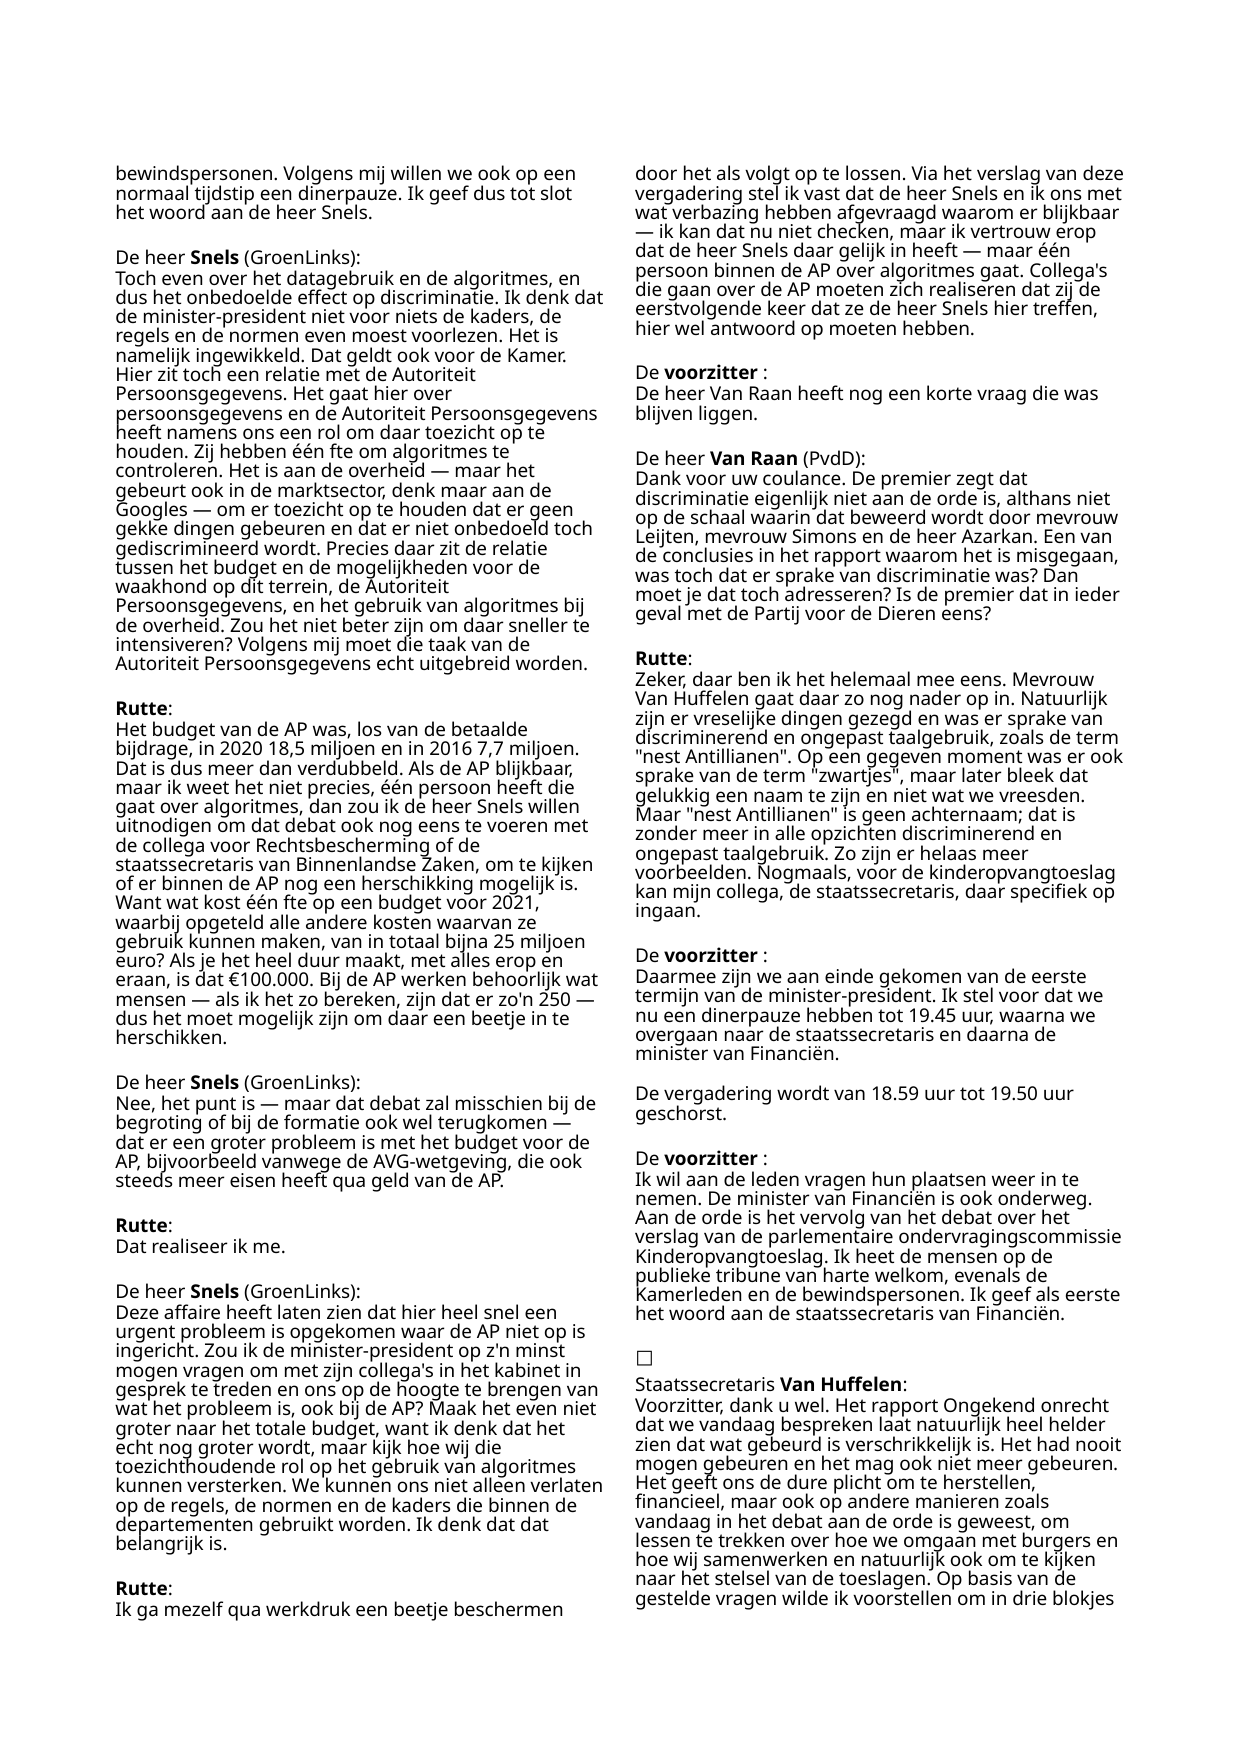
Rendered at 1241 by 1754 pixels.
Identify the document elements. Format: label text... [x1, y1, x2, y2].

text Dank voor uw coulance. De premier zegt dat discriminatie eigenlijk niet aan de orde is, althans niet op de schaal waarin dat beweerd wordt door mevrouw Leijten, mevrouw Simons en de heer Azarkan. Een van de conclusies in het rapport waarom het is misgegaan, was toch dat er sprake van discriminatie was? Dan moet je dat toch adresseren? Is de premier dat in ieder geval met de Partij voor de Dieren eens? [635, 470, 1125, 624]
text De heer Snels (GroenLinks): [115, 244, 605, 270]
text Dat realiseer ik me. [115, 1238, 605, 1257]
text Rutte: [115, 1575, 605, 1601]
text Rutte: [115, 695, 605, 721]
text bewindspersonen. Volgens mij willen we ook op een normaal tijdstip een dinerpauze. Ik geef dus tot slot het woord aan de heer Snels. [115, 165, 605, 223]
text ⬜ [635, 1346, 1125, 1371]
text De heer Van Raan heeft nog een korte vraag die was blijven liggen. [635, 385, 1125, 424]
text Rutte: [115, 1212, 605, 1238]
text Ik wil aan de leden vragen hun plaatsen weer in te nemen. De minister van Financiën is ook onderweg. Aan de orde is het vervolg van het debat over het verslag van de parlementaire ondervragingscommissie Kinderopvangtoeslag. Ik heet de mensen op de publieke tribune van harte welkom, evenals de Kamerleden en de bewindspersonen. Ik geef als eerste het woord aan de staatssecretaris van Financiën. [635, 1171, 1125, 1325]
text De voorzitter : [635, 942, 1125, 968]
text Deze affaire heeft laten zien dat hier heel snel een urgent probleem is opgekomen waar de AP niet op is ingericht. Zou ik de minister-president op z'n minst mogen vragen om met zijn collega's in het kabinet in gesprek te treden en ons op de hoogte te brengen van wat het probleem is, ook bij de AP? Maak het even niet groter naar het totale budget, want ik denk dat het echt nog groter wordt, maar kijk hoe wij die toezichthoudende rol op het gebruik van algoritmes kunnen versterken. We kunnen ons niet alleen verlaten op de regels, de normen en de kaders die binnen de departementen gebruikt worden. Ik denk dat dat belangrijk is. [115, 1304, 605, 1554]
text Ik ga mezelf qua werkdruk een beetje beschermen [115, 1601, 605, 1620]
text door het als volgt op te lossen. Via het verslag van deze vergadering stel ik vast dat de heer Snels en ik ons met wat verbazing hebben afgevraagd waarom er blijkbaar — ik kan dat nu niet checken, maar ik vertrouw erop dat de heer Snels daar gelijk in heeft — maar één persoon binnen de AP over algoritmes gaat. Collega's die gaan over de AP moeten zich realiseren dat zij de eerstvolgende keer dat ze de heer Snels hier treffen, hier wel antwoord op moeten hebben. [635, 165, 1125, 339]
text Nee, het punt is — maar dat debat zal misschien bij de begroting of bij de formatie ook wel terugkomen — dat er een groter probleem is met het budget voor de AP, bijvoorbeeld vanwege de AVG-wetgeving, die ook steeds meer eisen heeft qua geld van de AP. [115, 1095, 605, 1191]
text De voorzitter : [635, 1145, 1125, 1171]
text Staatssecretaris Van Huffelen: [635, 1371, 1125, 1397]
text De heer Van Raan (PvdD): [635, 445, 1125, 470]
text Rutte: [635, 645, 1125, 671]
text De heer Snels (GroenLinks): [115, 1069, 605, 1095]
text De voorzitter : [635, 359, 1125, 385]
text Voorzitter, dank u wel. Het rapport Ongekend onrecht dat we vandaag bespreken laat natuurlijk heel helder zien dat wat gebeurd is verschrikkelijk is. Het had nooit mogen gebeuren en het mag ook niet meer gebeuren. Het geeft ons de dure plicht om te herstellen, financieel, maar ook op andere manieren zoals vandaag in het debat aan de orde is geweest, om lessen te trekken over hoe we omgaan met burgers en hoe wij samenwerken en natuurlijk ook om te kijken naar het stelsel van de toeslagen. Op basis van de gestelde vragen wilde ik voorstellen om in drie blokjes [635, 1397, 1125, 1609]
text Daarmee zijn we aan einde gekomen van de eerste termijn van de minister-president. Ik stel voor dat we nu een dinerpauze hebben tot 19.45 uur, waarna we overgaan naar de staatssecretaris en daarna de minister van Financiën. [635, 968, 1125, 1064]
text Zeker, daar ben ik het helemaal mee eens. Mevrouw Van Huffelen gaat daar zo nog nader op in. Natuurlijk zijn er vreselijke dingen gezegd en was er sprake van discriminerend en ongepast taalgebruik, zoals de term "nest Antillianen". Op een gegeven moment was er ook sprake van de term "zwartjes", maar later bleek dat gelukkig een naam te zijn en niet wat we vreesden. Maar "nest Antillianen" is geen achternaam; dat is zonder meer in alle opzichten discriminerend en ongepast taalgebruik. Zo zijn er helaas meer voorbeelden. Nogmaals, voor de kinderopvangtoeslag kan mijn collega, de staatssecretaris, daar specifiek op ingaan. [635, 671, 1125, 922]
text De vergadering wordt van 18.59 uur tot 19.50 uur geschorst. [635, 1085, 1125, 1124]
text Het budget van de AP was, los van de betaalde bijdrage, in 2020 18,5 miljoen en in 2016 7,7 miljoen. Dat is dus meer dan verdubbeld. Als de AP blijkbaar, maar ik weet het niet precies, één persoon heeft die gaat over algoritmes, dan zou ik de heer Snels willen uitnodigen om dat debat ook nog eens te voeren met de collega voor Rechtsbescherming of de staatssecretaris van Binnenlandse Zaken, om te kijken of er binnen de AP nog een herschikking mogelijk is. Want wat kost één fte op een budget voor 2021, waarbij opgeteld alle andere kosten waarvan ze gebruik kunnen maken, van in totaal bijna 25 miljoen euro? Als je het heel duur maakt, met alles erop en eraan, is dat €100.000. Bij de AP werken behoorlijk wat mensen — als ik het zo bereken, zijn dat er zo'n 250 — dus het moet mogelijk zijn om daar een beetje in te herschikken. [115, 721, 605, 1048]
text De heer Snels (GroenLinks): [115, 1278, 605, 1304]
text Toch even over het datagebruik en de algoritmes, en dus het onbedoelde effect op discriminatie. Ik denk dat de minister-president niet voor niets de kaders, de regels en de normen even moest voorlezen. Het is namelijk ingewikkeld. Dat geldt ook voor de Kamer. Hier zit toch een relatie met de Autoriteit Persoonsgegevens. Het gaat hier over persoonsgegevens en de Autoriteit Persoonsgegevens heeft namens ons een rol om daar toezicht op te houden. Zij hebben één fte om algoritmes te controleren. Het is aan de overheid — maar het gebeurt ook in de marktsector, denk maar aan de Googles — om er toezicht op te houden dat er geen gekke dingen gebeuren en dat er niet onbedoeld toch gediscrimineerd wordt. Precies daar zit de relatie tussen het budget en de mogelijkheden voor de waakhond op dit terrein, de Autoriteit Persoonsgegevens, en het gebruik van algoritmes bij de overheid. Zou het niet beter zijn om daar sneller te intensiveren? Volgens mij moet die taak van de Autoriteit Persoonsgegevens echt uitgebreid worden. [115, 270, 605, 674]
